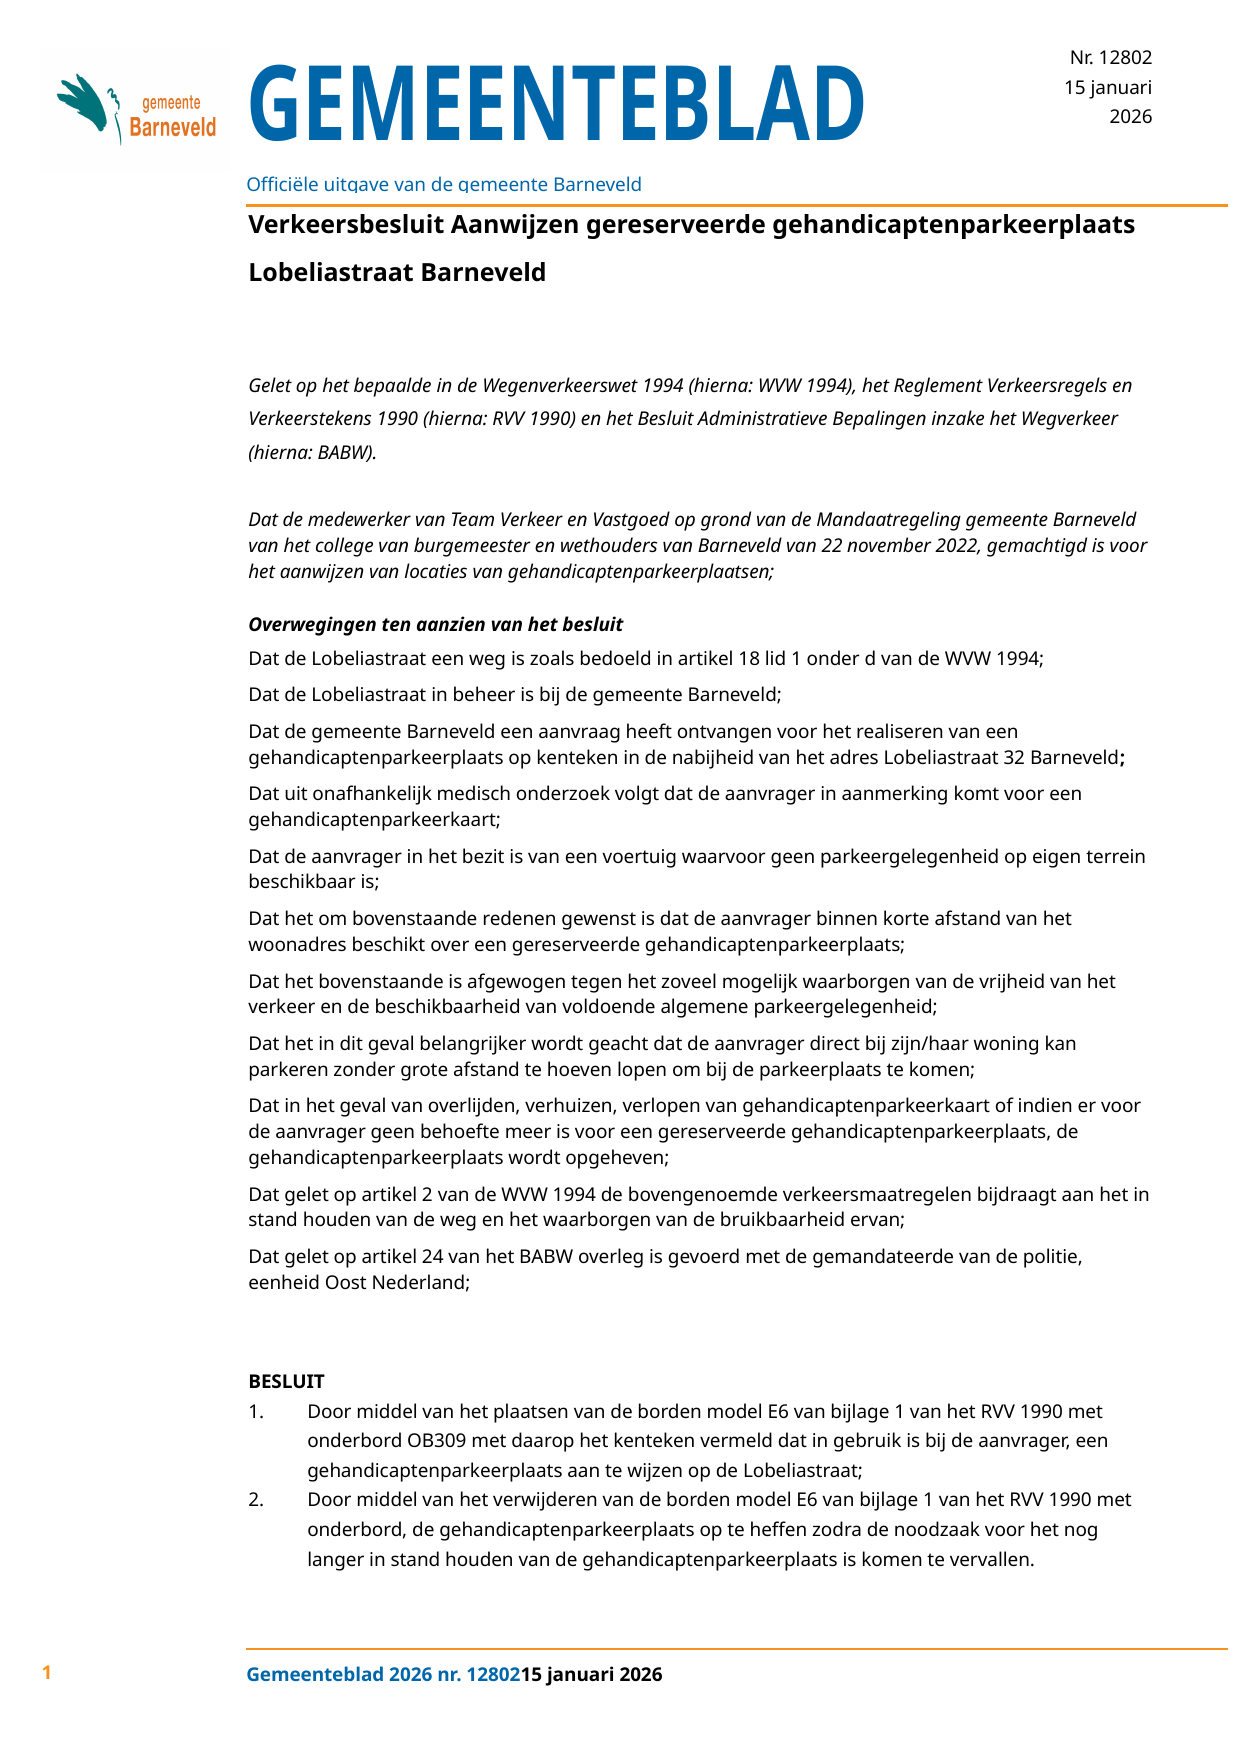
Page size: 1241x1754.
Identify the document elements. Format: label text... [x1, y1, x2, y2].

text Gelet op het bepaalde in de Wegenverkeerswet 1994 (hierna: WVW 1994), het Reglement Verkeersregels en Verkeerstekens 1990 (hierna: RVV 1990) en het Besluit Administratieve Bepalingen inzake het Wegverkeer (hierna: BABW). [248, 372, 1152, 464]
text Dat gelet op artikel 24 van het BABW overleg is gevoerd met de gemandateerde van de politie, eenheid Oost Nederland; [248, 1243, 1152, 1294]
list Door middel van het plaatsen van de borden model E6 van bijlage 1 van het RVV 1990 met onderbord OB309 met daarop het kenteken vermeld dat in gebruik is bij de aanvrager, een gehandicaptenparkeerplaats aan te wijzen op de Lobeliastraat; [248, 1398, 1152, 1483]
text Dat het bovenstaande is afgewogen tegen het zoveel mogelijk waarborgen van de vrijheid van het verkeer en de beschikbaarheid van voldoende algemene parkeergelegenheid; [248, 968, 1152, 1019]
text Dat de gemeente Barneveld een aanvraag heeft ontvangen voor het realiseren van een gehandicaptenparkeerplaats op kenteken in de nabijheid van het adres Lobeliastraat 32 Barneveld; [248, 718, 1152, 770]
picture [41, 47, 231, 172]
text Dat de aanvrager in het bezit is van een voertuig waarvoor geen parkeergelegenheid op eigen terrein beschikbaar is; [248, 843, 1152, 894]
text Dat de Lobeliastraat in beheer is bij de gemeente Barneveld; [248, 682, 1152, 707]
text Dat de medewerker van Team Verkeer en Vastgoed op grond van de Mandaatregeling gemeente Barneveld van het college van burgemeester en wethouders van Barneveld van 22 november 2022, gemachtigd is voor het aanwijzen van locaties van gehandicaptenparkeerplaatsen; [248, 507, 1152, 584]
text Dat in het geval van overlijden, verhuizen, verlopen van gehandicaptenparkeerkaart of indien er voor de aanvrager geen behoefte meer is voor een gereserveerde gehandicaptenparkeerplaats, de gehandicaptenparkeerplaats wordt opgeheven; [248, 1093, 1152, 1170]
text Dat het om bovenstaande redenen gewenst is dat de aanvrager binnen korte afstand van het woonadres beschikt over een gereserveerde gehandicaptenparkeerplaats; [248, 905, 1152, 957]
text Dat het in dit geval belangrijker wordt geacht dat de aanvrager direct bij zijn/haar woning kan parkeren zonder grote afstand te hoeven lopen om bij de parkeerplaats te komen; [248, 1030, 1152, 1082]
text BESLUIT [248, 1368, 1152, 1394]
text Dat gelet op artikel 2 van de WVW 1994 de bovengenoemde verkeersmaatregelen bijdraagt aan het in stand houden van de weg en het waarborgen van de bruikbaarheid ervan; [248, 1181, 1152, 1232]
list Door middel van het verwijderen van de borden model E6 van bijlage 1 van het RVV 1990 met onderbord, de gehandicaptenparkeerplaats op te heffen zodra de noodzaak voor het nog langer in stand houden van de gehandicaptenparkeerplaats is komen te vervallen. [248, 1487, 1152, 1571]
text Dat de Lobeliastraat een weg is zoals bedoeld in artikel 18 lid 1 onder d van de WVW 1994; [248, 645, 1152, 671]
text Dat uit onafhankelijk medisch onderzoek volgt dat de aanvrager in aanmerking komt voor een gehandicaptenparkeerkaart; [248, 781, 1152, 832]
text Verkeersbesluit Aanwijzen gereserveerde gehandicaptenparkeerplaats Lobeliastraat Barneveld [248, 207, 1152, 288]
text Overwegingen ten aanzien van het besluit [248, 611, 1152, 637]
